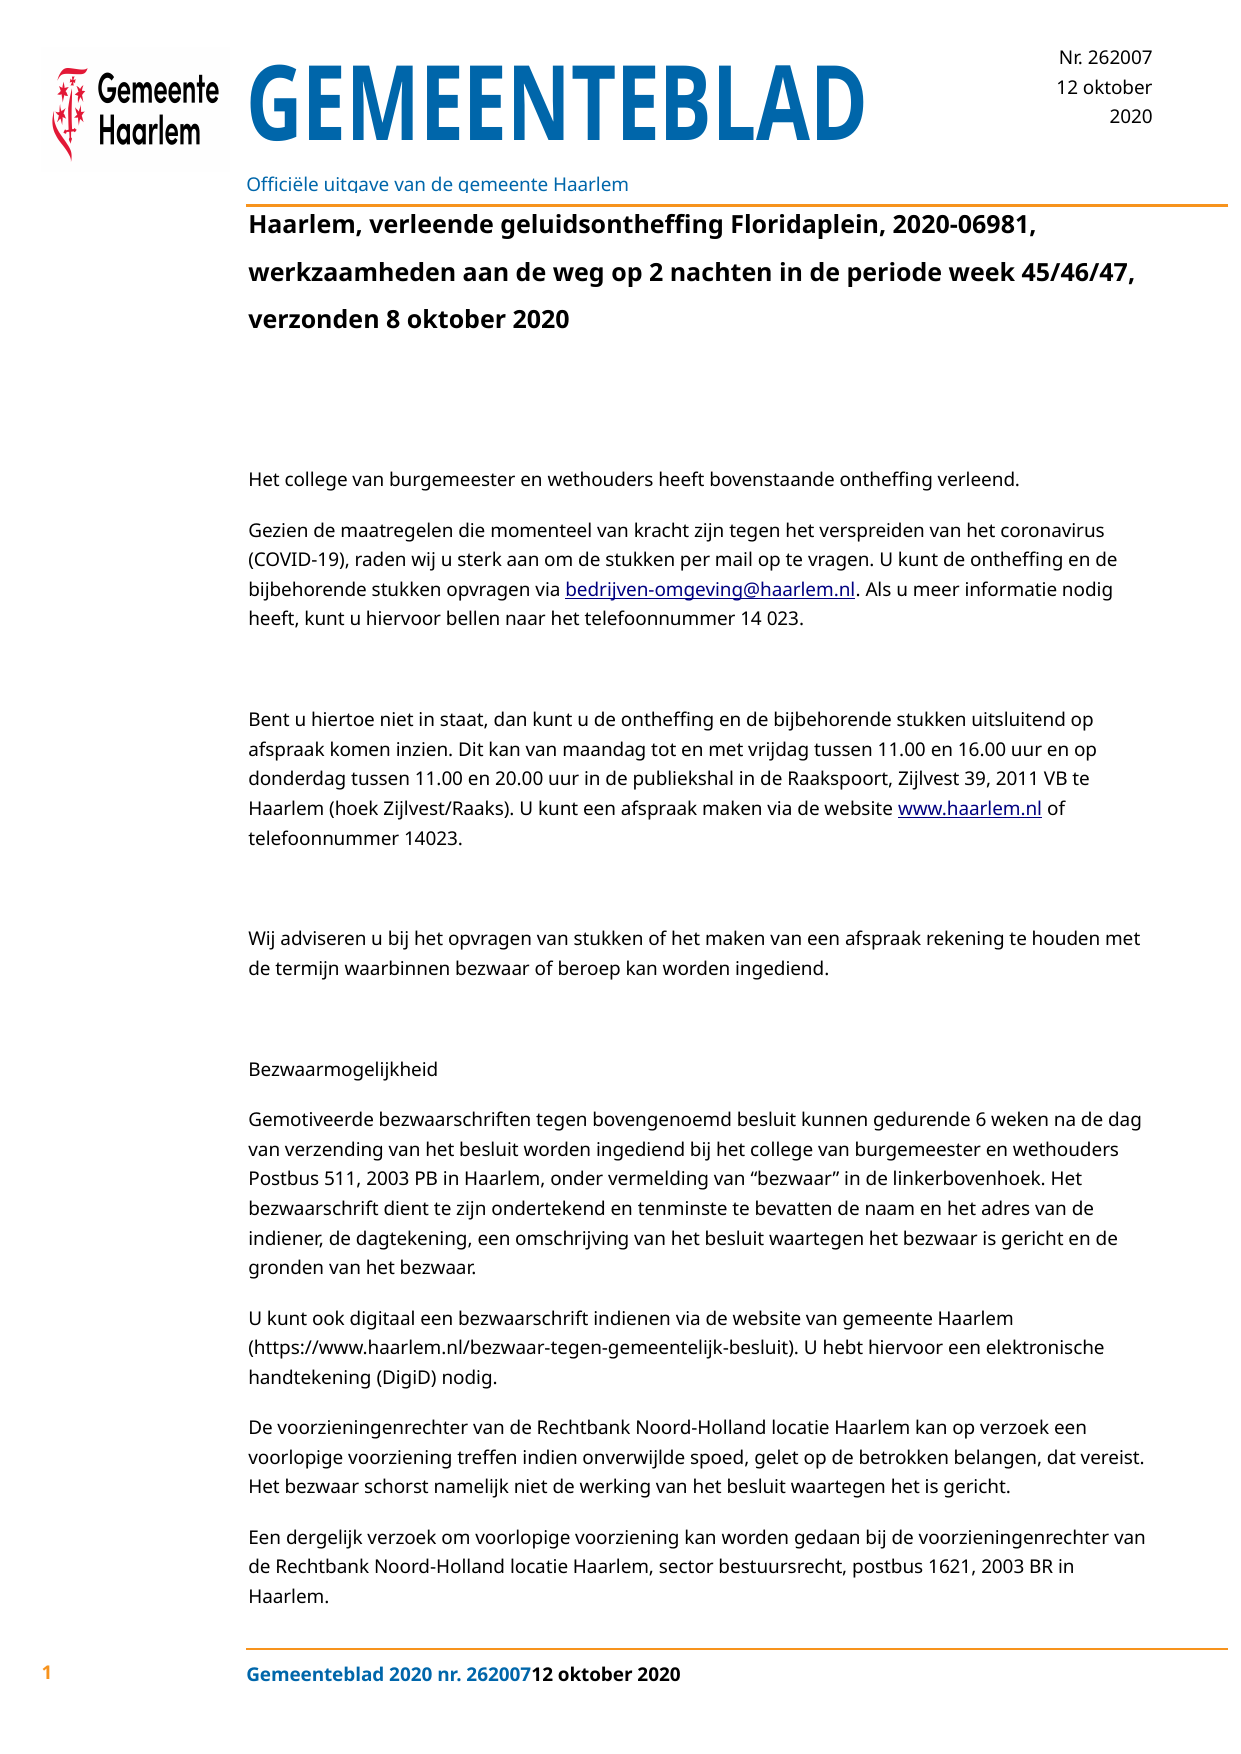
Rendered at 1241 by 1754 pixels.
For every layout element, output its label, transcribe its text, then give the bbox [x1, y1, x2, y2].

text Het college van burgemeester en wethouders heeft bovenstaande ontheffing verleend. [248, 466, 1152, 492]
text Gezien de maatregelen die momenteel van kracht zijn tegen het verspreiden van het coronavirus (COVID-19), raden wij u sterk aan om de stukken per mail op te vragen. U kunt de ontheffing en de bijbehorende stukken opvragen via bedrijven-omgeving@haarlem.nl. Als u meer informatie nodig heeft, kunt u hiervoor bellen naar het telefoonnummer 14 023. [248, 517, 1152, 631]
text U kunt ook digitaal een bezwaarschrift indienen via de website van gemeente Haarlem (https://www.haarlem.nl/bezwaar-tegen-gemeentelijk-besluit). U hebt hiervoor een elektronische handtekening (DigiD) nodig. [248, 1305, 1152, 1389]
text De voorzieningenrechter van de Rechtbank Noord-Holland locatie Haarlem kan op verzoek een voorlopige voorziening treffen indien onverwijlde spoed, gelet op de betrokken belangen, dat vereist. Het bezwaar schorst namelijk niet de werking van het besluit waartegen het is gericht. [248, 1414, 1152, 1499]
text Wij adviseren u bij het opvragen van stukken of het maken van een afspraak rekening te houden met de termijn waarbinnen bezwaar of beroep kan worden ingediend. [248, 926, 1152, 981]
text Bent u hiertoe niet in staat, dan kunt u de ontheffing en de bijbehorende stukken uitsluitend op afspraak komen inzien. Dit kan van maandag tot en met vrijdag tussen 11.00 en 16.00 uur en op donderdag tussen 11.00 en 20.00 uur in de publiekshal in de Raakspoort, Zijlvest 39, 2011 VB te Haarlem (hoek Zijlvest/Raaks). U kunt een afspraak maken via de website www.haarlem.nl of telefoonnummer 14023. [248, 706, 1152, 850]
text Haarlem, verleende geluidsontheffing Floridaplein, 2020-06981, werkzaamheden aan de weg op 2 nachten in de periode week 45/46/47, verzonden 8 oktober 2020 [248, 207, 1152, 336]
text Gemotiveerde bezwaarschriften tegen bovengenoemd besluit kunnen gedurende 6 weken na de dag van verzending van het besluit worden ingediend bij het college van burgemeester en wethouders Postbus 511, 2003 PB in Haarlem, onder vermelding van “bezwaar” in de linkerbovenhoek. Het bezwaarschrift dient te zijn ondertekend en tenminste te bevatten de naam en het adres van de indiener, de dagtekening, een omschrijving van het besluit waartegen het bezwaar is gericht en de gronden van het bezwaar. [248, 1106, 1152, 1280]
text Een dergelijk verzoek om voorlopige voorziening kan worden gedaan bij de voorzieningenrechter van de Rechtbank Noord-Holland locatie Haarlem, sector bestuursrecht, postbus 1621, 2003 BR in Haarlem. [248, 1524, 1152, 1609]
picture [41, 47, 231, 172]
text Bezwaarmogelijkheid [248, 1056, 1152, 1082]
